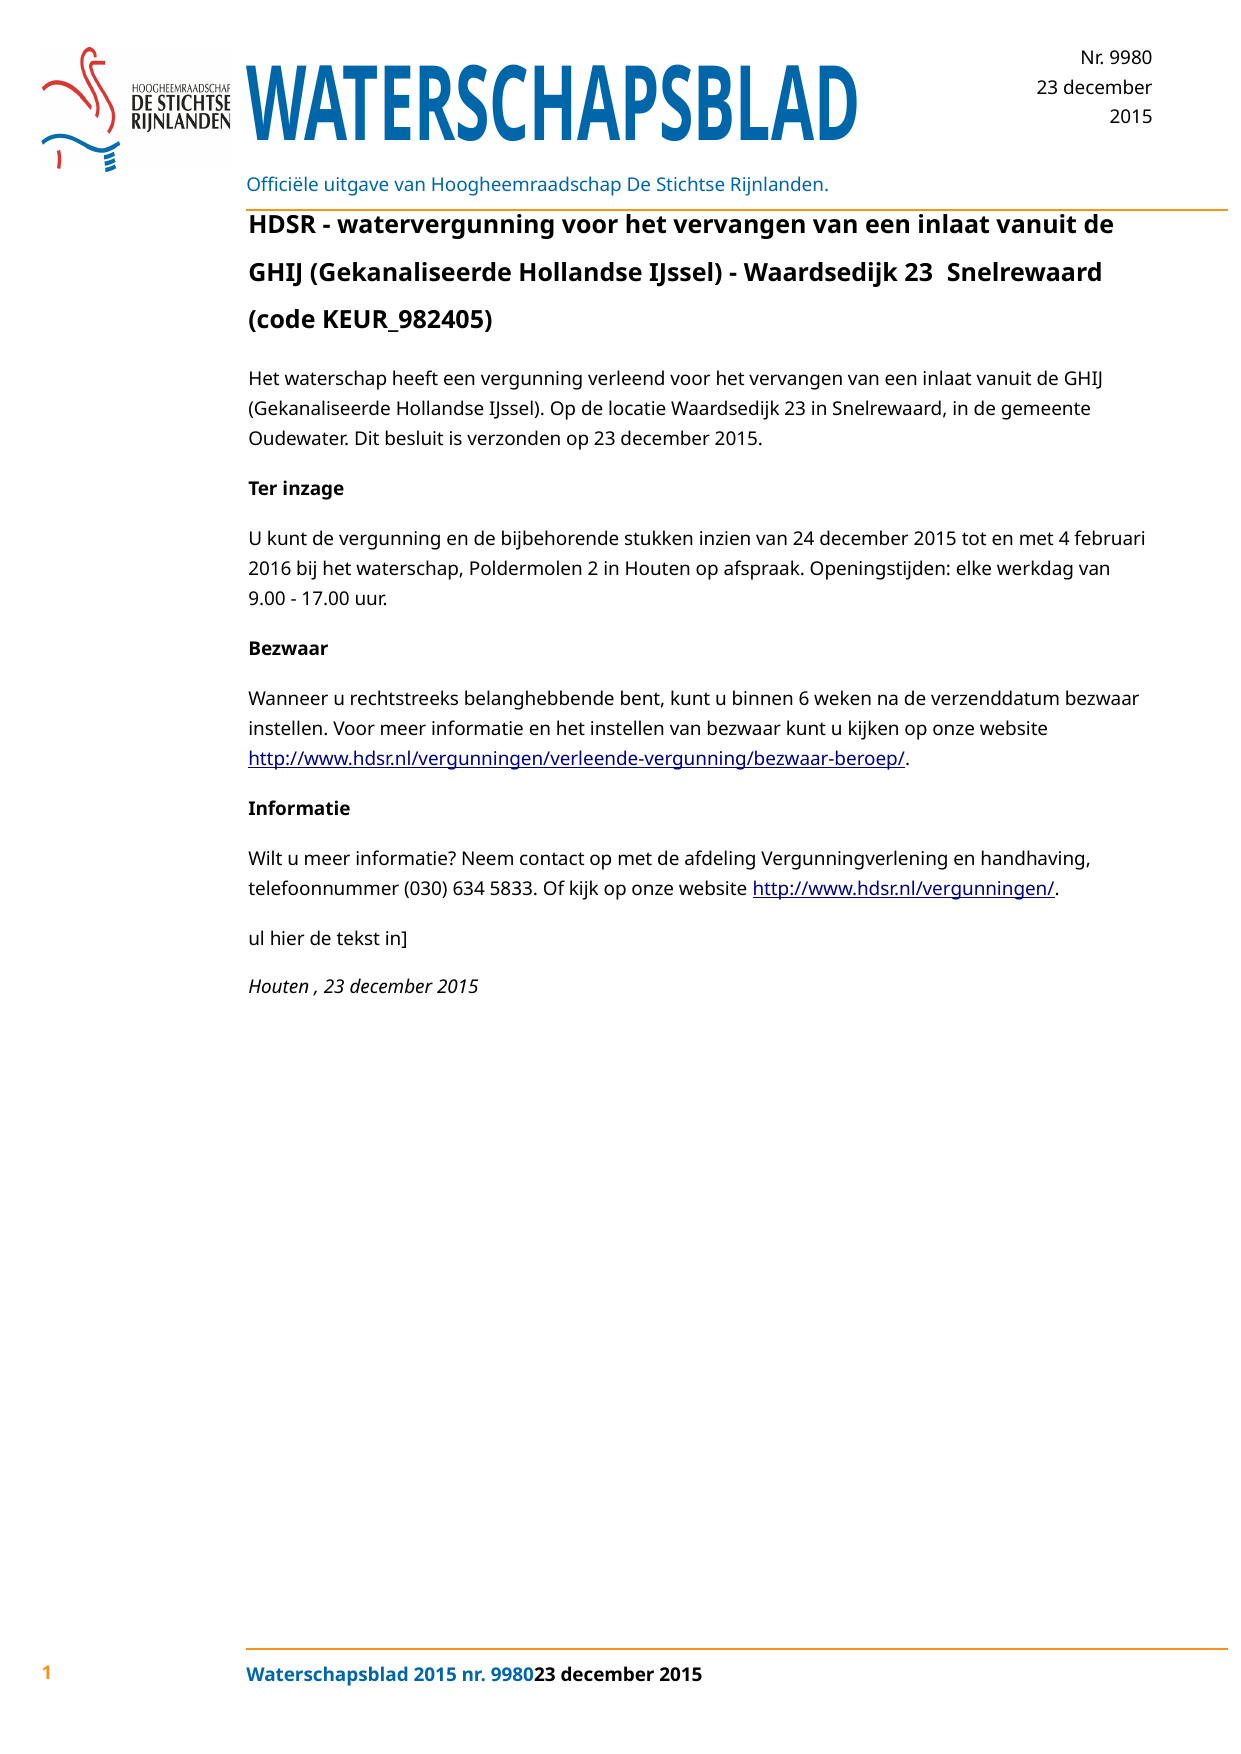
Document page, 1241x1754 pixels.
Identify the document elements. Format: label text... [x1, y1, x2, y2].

text Wilt u meer informatie? Neem contact op met de afdeling Vergunningverlening en handhaving, telefoonnummer (030) 634 5833. Of kijk op onze website http://www.hdsr.nl/vergunningen/. [248, 846, 1152, 901]
text HDSR - watervergunning voor het vervangen van een inlaat vanuit de GHIJ (Gekanaliseerde Hollandse IJssel) - Waardsedijk 23 Snelrewaard (code KEUR_982405) [248, 211, 1152, 336]
text Het waterschap heeft een vergunning verleend voor het vervangen van een inlaat vanuit de GHIJ (Gekanaliseerde Hollandse IJssel). Op de locatie Waardsedijk 23 in Snelrewaard, in de gemeente Oudewater. Dit besluit is verzonden op 23 december 2015. [248, 366, 1152, 450]
text ul hier de tekst in] [248, 926, 1152, 951]
text Wanneer u rechtstreeks belanghebbende bent, kunt u binnen 6 weken na de verzenddatum bezwaar instellen. Voor meer informatie en het instellen van bezwaar kunt u kijken op onze website http://www.hdsr.nl/vergunningen/verleende-vergunning/bezwaar-beroep/. [248, 686, 1152, 770]
text Houten , 23 december 2015 [248, 973, 1152, 999]
picture [41, 47, 231, 172]
text U kunt de vergunning en de bijbehorende stukken inzien van 24 december 2015 tot en met 4 februari 2016 bij het waterschap, Poldermolen 2 in Houten op afspraak. Openingstijden: elke werkdag van 9.00 - 17.00 uur. [248, 526, 1152, 610]
text Bezwaar [248, 635, 1152, 661]
text Informatie [248, 795, 1152, 821]
text Ter inzage [248, 475, 1152, 501]
